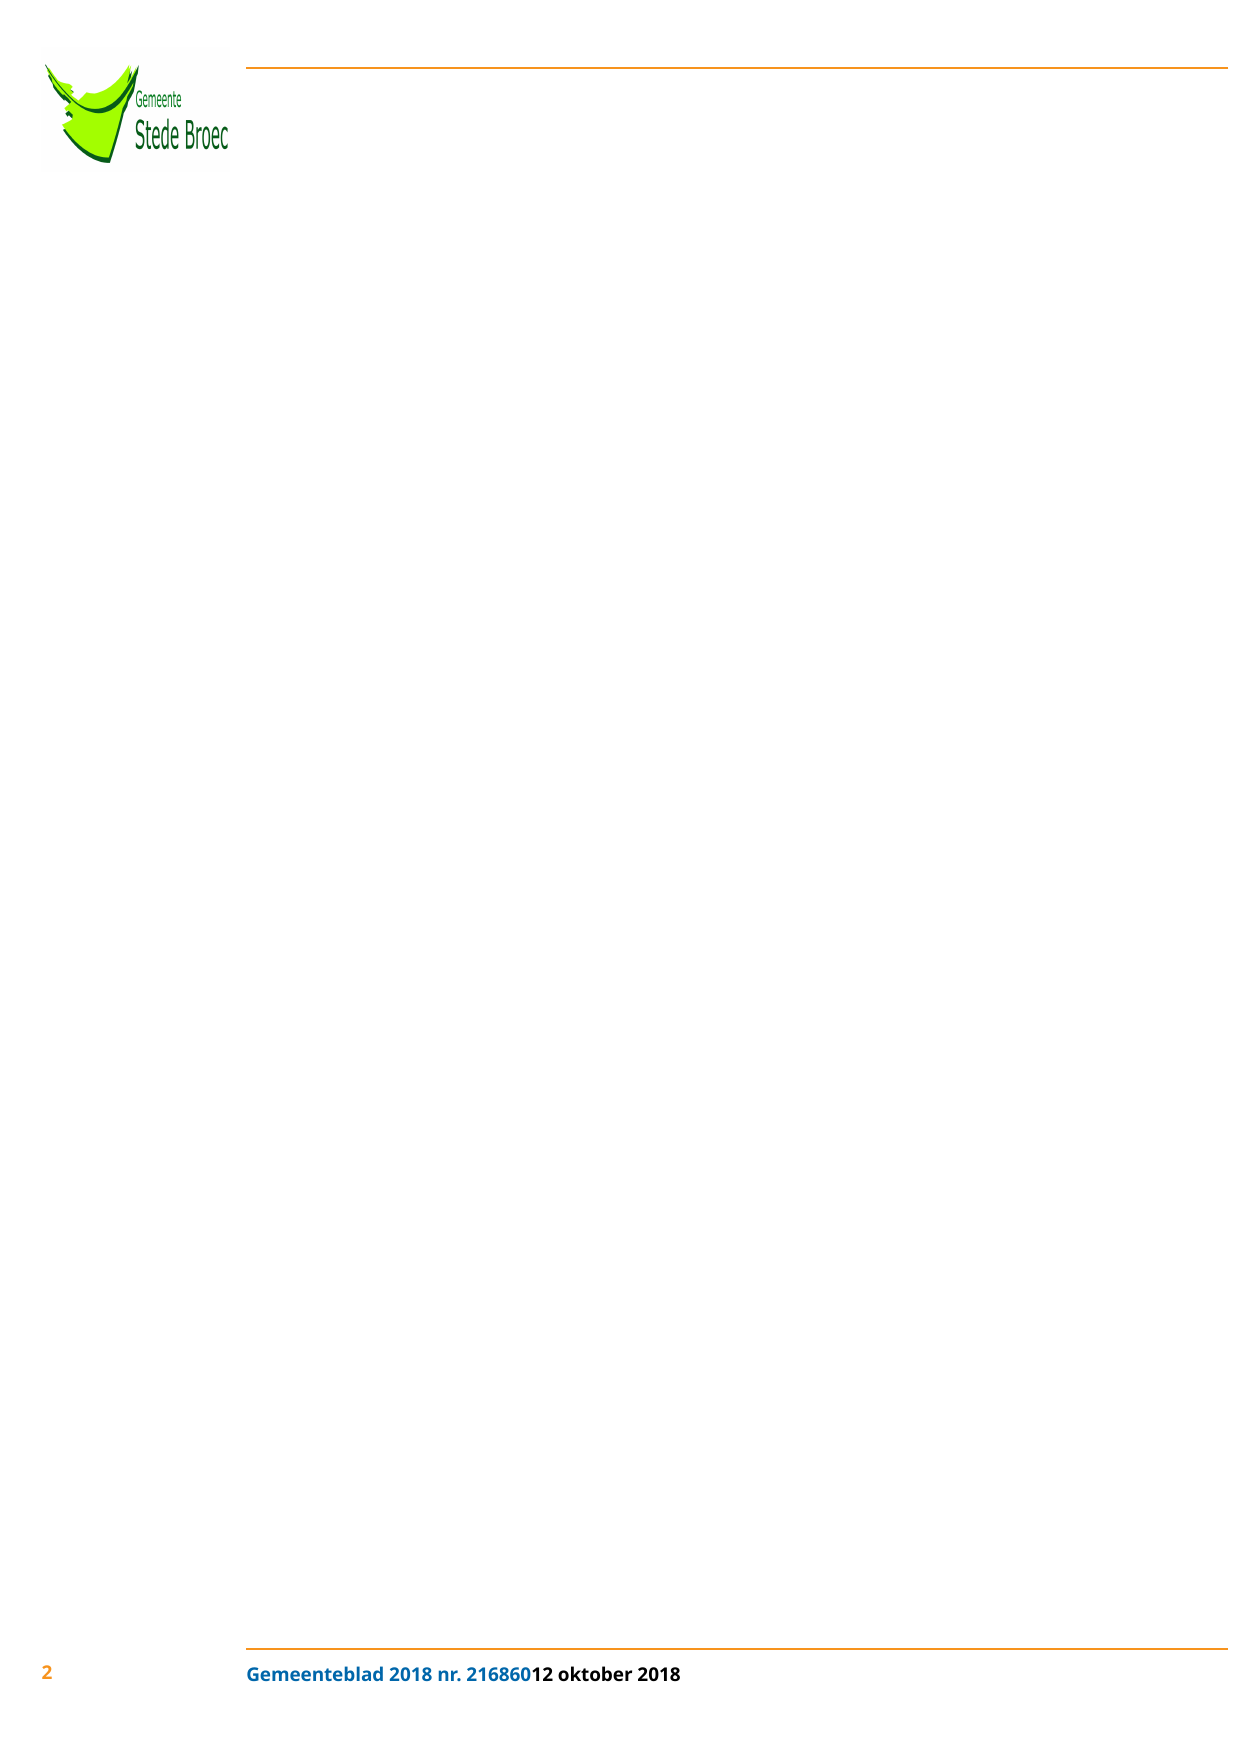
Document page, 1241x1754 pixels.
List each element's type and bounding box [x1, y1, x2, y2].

picture [41, 47, 231, 172]
